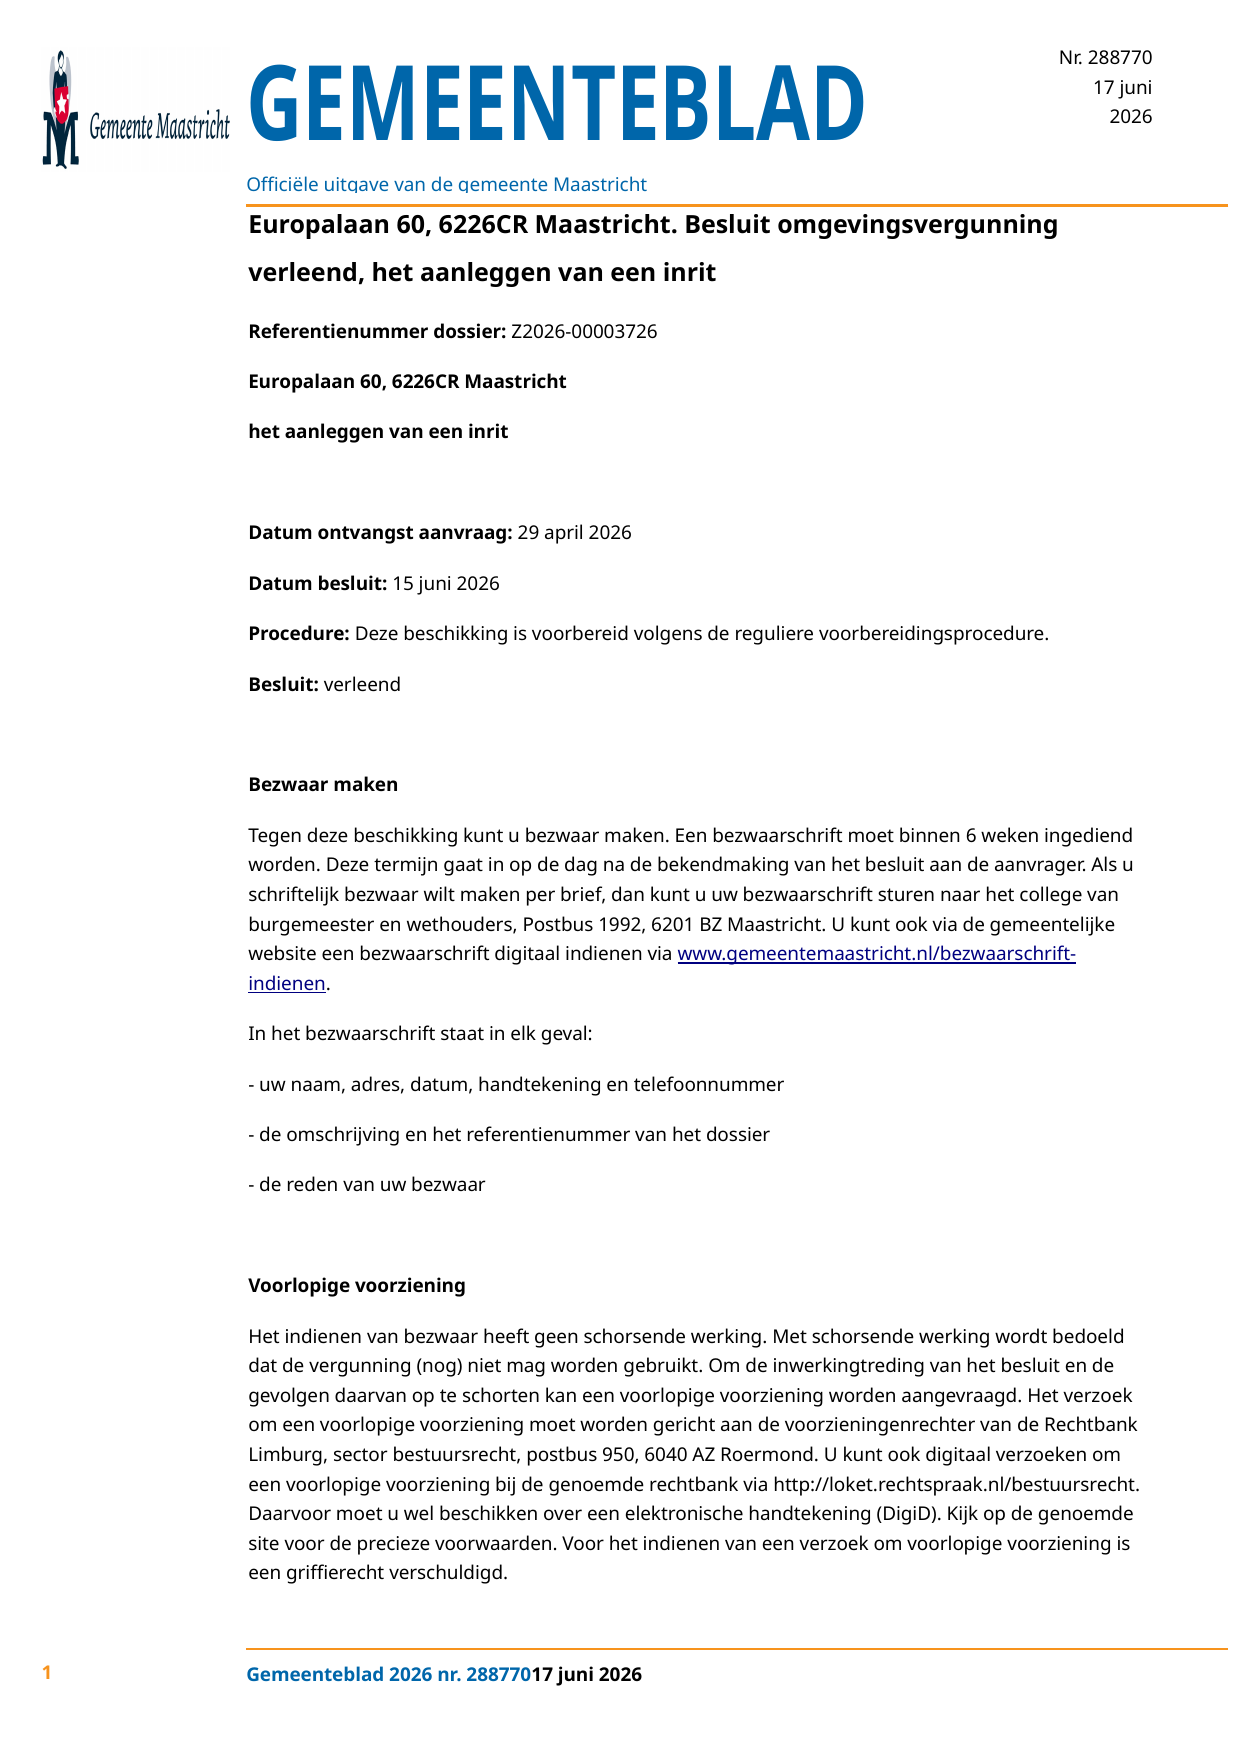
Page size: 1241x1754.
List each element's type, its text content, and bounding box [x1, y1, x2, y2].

text Europalaan 60, 6226CR Maastricht. Besluit omgevingsvergunning verleend, het aanleggen van een inrit [248, 207, 1152, 288]
text - uw naam, adres, datum, handtekening en telefoonnummer [248, 1071, 1152, 1097]
text Besluit: verleend [248, 671, 1152, 697]
text Voorlopige voorziening [248, 1272, 1152, 1298]
text Tegen deze beschikking kunt u bezwaar maken. Een bezwaarschrift moet binnen 6 weken ingediend worden. Deze termijn gaat in op de dag na de bekendmaking van het besluit aan de aanvrager. Als u schriftelijk bezwaar wilt maken per brief, dan kunt u uw bezwaarschrift sturen naar het college van burgemeester en wethouders, Postbus 1992, 6201 BZ Maastricht. U kunt ook via de gemeentelijke website een bezwaarschrift digitaal indienen via www.gemeentemaastricht.nl/bezwaarschrift-indienen. [248, 822, 1152, 996]
text In het bezwaarschrift staat in elk geval: [248, 1020, 1152, 1046]
text Europalaan 60, 6226CR Maastricht [248, 368, 1152, 394]
text Datum besluit: 15 juni 2026 [248, 570, 1152, 596]
text - de reden van uw bezwaar [248, 1172, 1152, 1197]
text Procedure: Deze beschikking is voorbereid volgens de reguliere voorbereidingsprocedure. [248, 620, 1152, 646]
text Referentienummer dossier: Z2026-00003726 [248, 318, 1152, 344]
picture [41, 47, 231, 172]
text Bezwaar maken [248, 772, 1152, 797]
text - de omschrijving en het referentienummer van het dossier [248, 1121, 1152, 1147]
text Het indienen van bezwaar heeft geen schorsende werking. Met schorsende werking wordt bedoeld dat de vergunning (nog) niet mag worden gebruikt. Om de inwerkingtreding van het besluit en de gevolgen daarvan op te schorten kan een voorlopige voorziening worden aangevraagd. Het verzoek om een voorlopige voorziening moet worden gericht aan de voorzieningenrechter van de Rechtbank Limburg, sector bestuursrecht, postbus 950, 6040 AZ Roermond. U kunt ook digitaal verzoeken om een voorlopige voorziening bij de genoemde rechtbank via http://loket.rechtspraak.nl/bestuursrecht. Daarvoor moet u wel beschikken over een elektronische handtekening (DigiD). Kijk op de genoemde site voor de precieze voorwaarden. Voor het indienen van een verzoek om voorlopige voorziening is een griffierecht verschuldigd. [248, 1323, 1152, 1585]
text het aanleggen van een inrit [248, 419, 1152, 444]
text Datum ontvangst aanvraag: 29 april 2026 [248, 519, 1152, 545]
